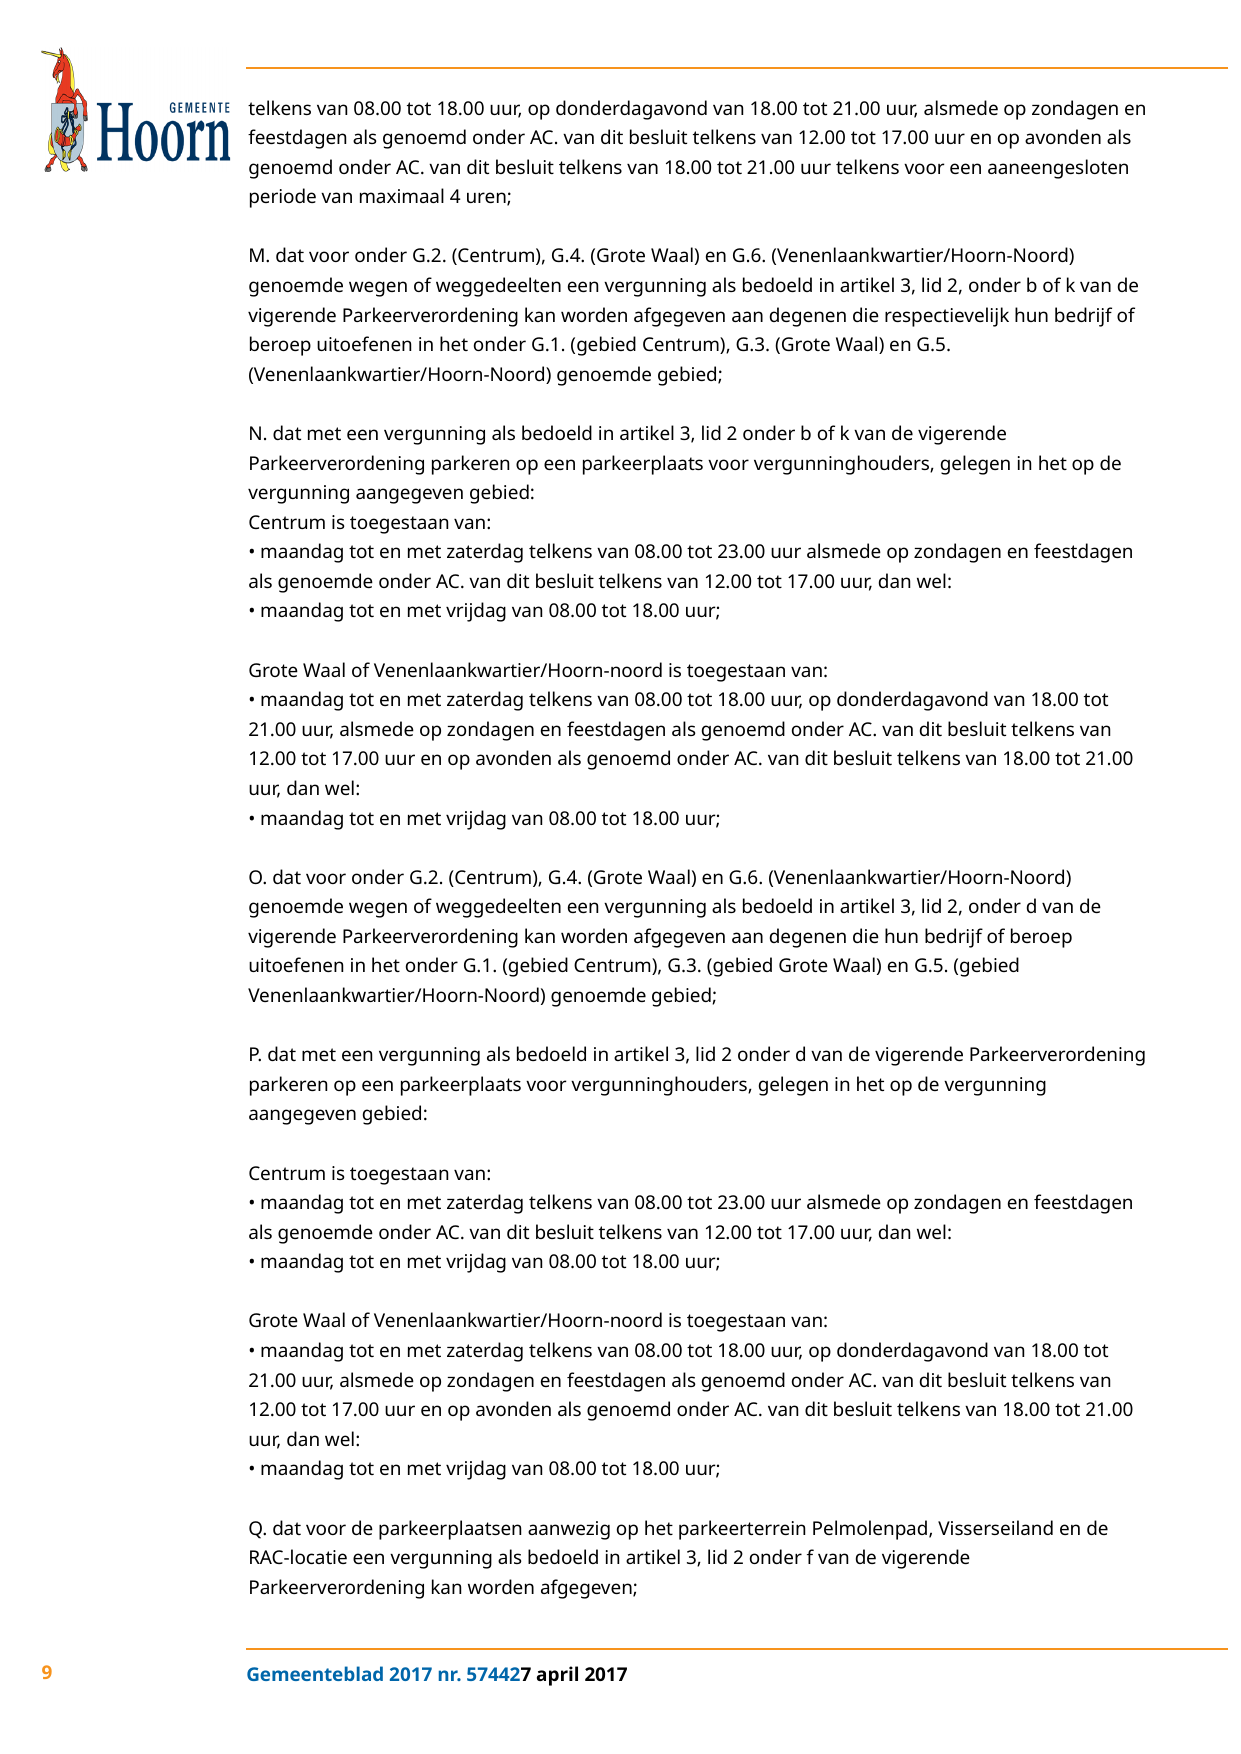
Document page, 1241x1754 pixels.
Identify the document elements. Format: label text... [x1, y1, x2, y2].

text • maandag tot en met vrijdag van 08.00 tot 18.00 uur; [248, 805, 1152, 831]
text O. dat voor onder G.2. (Centrum), G.4. (Grote Waal) en G.6. (Venenlaankwartier/Hoorn-Noord) genoemde wegen of weggedeelten een vergunning als bedoeld in artikel 3, lid 2, onder d van de vigerende Parkeerverordening kan worden afgegeven aan degenen die hun bedrijf of beroep uitoefenen in het onder G.1. (gebied Centrum), G.3. (gebied Grote Waal) en G.5. (gebied Venenlaankwartier/Hoorn-Noord) genoemde gebied; [248, 864, 1152, 1008]
text • maandag tot en met vrijdag van 08.00 tot 18.00 uur; [248, 1248, 1152, 1274]
text Q. dat voor de parkeerplaatsen aanwezig op het parkeerterrein Pelmolenpad, Visserseiland en de RAC-locatie een vergunning als bedoeld in artikel 3, lid 2 onder f van de vigerende Parkeerverordening kan worden afgegeven; [248, 1515, 1152, 1600]
text P. dat met een vergunning als bedoeld in artikel 3, lid 2 onder d van de vigerende Parkeerverordening parkeren op een parkeerplaats voor vergunninghouders, gelegen in het op de vergunning aangegeven gebied: [248, 1041, 1152, 1126]
picture [41, 47, 231, 172]
text N. dat met een vergunning als bedoeld in artikel 3, lid 2 onder b of k van de vigerende Parkeerverordening parkeren op een parkeerplaats voor vergunninghouders, gelegen in het op de vergunning aangegeven gebied: [248, 420, 1152, 505]
text Centrum is toegestaan van: [248, 1160, 1152, 1186]
text Grote Waal of Venenlaankwartier/Hoorn-noord is toegestaan van: [248, 1308, 1152, 1333]
text • maandag tot en met zaterdag telkens van 08.00 tot 23.00 uur alsmede op zondagen en feestdagen als genoemde onder AC. van dit besluit telkens van 12.00 tot 17.00 uur, dan wel: [248, 538, 1152, 594]
text • maandag tot en met vrijdag van 08.00 tot 18.00 uur; [248, 598, 1152, 623]
text M. dat voor onder G.2. (Centrum), G.4. (Grote Waal) en G.6. (Venenlaankwartier/Hoorn-Noord) genoemde wegen of weggedeelten een vergunning als bedoeld in artikel 3, lid 2, onder b of k van de vigerende Parkeerverordening kan worden afgegeven aan degenen die respectievelijk hun bedrijf of beroep uitoefenen in het onder G.1. (gebied Centrum), G.3. (Grote Waal) en G.5. (Venenlaankwartier/Hoorn-Noord) genoemde gebied; [248, 243, 1152, 387]
text Grote Waal of Venenlaankwartier/Hoorn-noord is toegestaan van: [248, 657, 1152, 683]
text telkens van 08.00 tot 18.00 uur, op donderdagavond van 18.00 tot 21.00 uur, alsmede op zondagen en feestdagen als genoemd onder AC. van dit besluit telkens van 12.00 tot 17.00 uur en op avonden als genoemd onder AC. van dit besluit telkens van 18.00 tot 21.00 uur telkens voor een aaneengesloten periode van maximaal 4 uren; [248, 95, 1152, 209]
text Centrum is toegestaan van: [248, 509, 1152, 535]
text • maandag tot en met vrijdag van 08.00 tot 18.00 uur; [248, 1456, 1152, 1481]
text • maandag tot en met zaterdag telkens van 08.00 tot 23.00 uur alsmede op zondagen en feestdagen als genoemde onder AC. van dit besluit telkens van 12.00 tot 17.00 uur, dan wel: [248, 1189, 1152, 1245]
text • maandag tot en met zaterdag telkens van 08.00 tot 18.00 uur, op donderdagavond van 18.00 tot 21.00 uur, alsmede op zondagen en feestdagen als genoemd onder AC. van dit besluit telkens van 12.00 tot 17.00 uur en op avonden als genoemd onder AC. van dit besluit telkens van 18.00 tot 21.00 uur, dan wel: [248, 1337, 1152, 1452]
text • maandag tot en met zaterdag telkens van 08.00 tot 18.00 uur, op donderdagavond van 18.00 tot 21.00 uur, alsmede op zondagen en feestdagen als genoemd onder AC. van dit besluit telkens van 12.00 tot 17.00 uur en op avonden als genoemd onder AC. van dit besluit telkens van 18.00 tot 21.00 uur, dan wel: [248, 686, 1152, 801]
